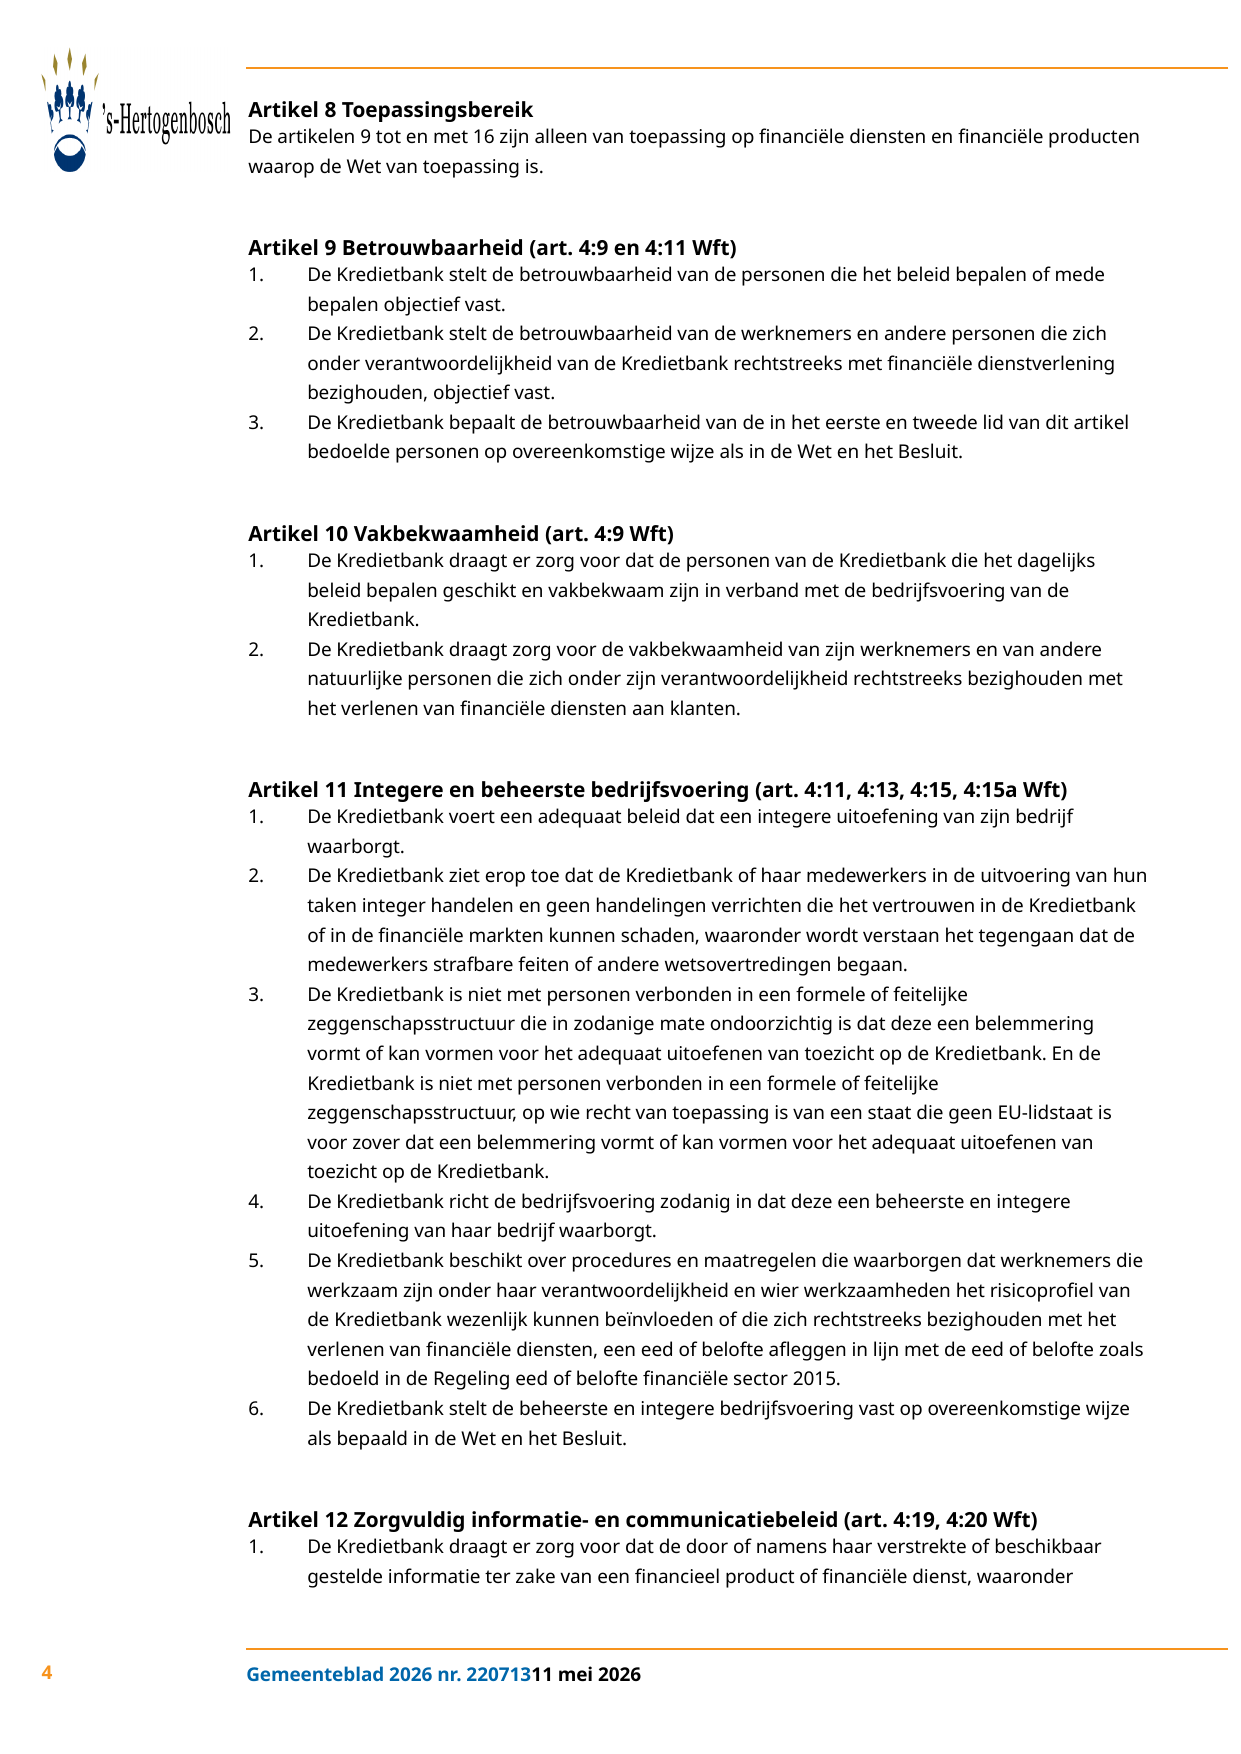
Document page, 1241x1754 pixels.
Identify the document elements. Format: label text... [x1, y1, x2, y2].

list De Kredietbank beschikt over procedures en maatregelen die waarborgen dat werknemers die werkzaam zijn onder haar verantwoordelijkheid en wier werkzaamheden het risicoprofiel van de Kredietbank wezenlijk kunnen beïnvloeden of die zich rechtstreeks bezighouden met het verlenen van financiële diensten, een eed of belofte afleggen in lijn met de eed of belofte zoals bedoeld in de Regeling eed of belofte financiële sector 2015. [248, 1247, 1152, 1391]
text Artikel 8 Toepassingsbereik [248, 95, 1152, 123]
list De Kredietbank bepaalt de betrouwbaarheid van de in het eerste en tweede lid van dit artikel bedoelde personen op overeenkomstige wijze als in de Wet en het Besluit. [248, 409, 1152, 464]
list De Kredietbank stelt de betrouwbaarheid van de personen die het beleid bepalen of mede bepalen objectief vast. [248, 261, 1152, 317]
list De Kredietbank draagt er zorg voor dat de personen van de Kredietbank die het dagelijks beleid bepalen geschikt en vakbekwaam zijn in verband met de bedrijfsvoering van de Kredietbank. [248, 547, 1152, 632]
list De Kredietbank richt de bedrijfsvoering zodanig in dat deze een beheerste en integere uitoefening van haar bedrijf waarborgt. [248, 1188, 1152, 1243]
text De artikelen 9 tot en met 16 zijn alleen van toepassing op financiële diensten en financiële producten waarop de Wet van toepassing is. [248, 123, 1152, 178]
picture [41, 47, 231, 172]
list De Kredietbank voert een adequaat beleid dat een integere uitoefening van zijn bedrijf waarborgt. [248, 803, 1152, 859]
text Artikel 9 Betrouwbaarheid (art. 4:9 en 4:11 Wft) [248, 233, 1152, 261]
text Artikel 10 Vakbekwaamheid (art. 4:9 Wft) [248, 519, 1152, 547]
list De Kredietbank draagt er zorg voor dat de door of namens haar verstrekte of beschikbaar gestelde informatie ter zake van een financieel product of financiële dienst, waaronder [248, 1533, 1152, 1588]
text Artikel 12 Zorgvuldig informatie- en communicatiebeleid (art. 4:19, 4:20 Wft) [248, 1505, 1152, 1533]
list De Kredietbank stelt de beheerste en integere bedrijfsvoering vast op overeenkomstige wijze als bepaald in de Wet en het Besluit. [248, 1395, 1152, 1451]
list De Kredietbank draagt zorg voor de vakbekwaamheid van zijn werknemers en van andere natuurlijke personen die zich onder zijn verantwoordelijkheid rechtstreeks bezighouden met het verlenen van financiële diensten aan klanten. [248, 636, 1152, 721]
list De Kredietbank stelt de betrouwbaarheid van de werknemers en andere personen die zich onder verantwoordelijkheid van de Kredietbank rechtstreeks met financiële dienstverlening bezighouden, objectief vast. [248, 320, 1152, 405]
list De Kredietbank ziet erop toe dat de Kredietbank of haar medewerkers in de uitvoering van hun taken integer handelen en geen handelingen verrichten die het vertrouwen in de Kredietbank of in de financiële markten kunnen schaden, waaronder wordt verstaan het tegengaan dat de medewerkers strafbare feiten of andere wetsovertredingen begaan. [248, 863, 1152, 977]
text Artikel 11 Integere en beheerste bedrijfsvoering (art. 4:11, 4:13, 4:15, 4:15a Wft) [248, 775, 1152, 803]
list De Kredietbank is niet met personen verbonden in een formele of feitelijke zeggenschapsstructuur die in zodanige mate ondoorzichtig is dat deze een belemmering vormt of kan vormen voor het adequaat uitoefenen van toezicht op de Kredietbank. En de Kredietbank is niet met personen verbonden in een formele of feitelijke zeggenschapsstructuur, op wie recht van toepassing is van een staat die geen EU-lidstaat is voor zover dat een belemmering vormt of kan vormen voor het adequaat uitoefenen van toezicht op de Kredietbank. [248, 981, 1152, 1184]
